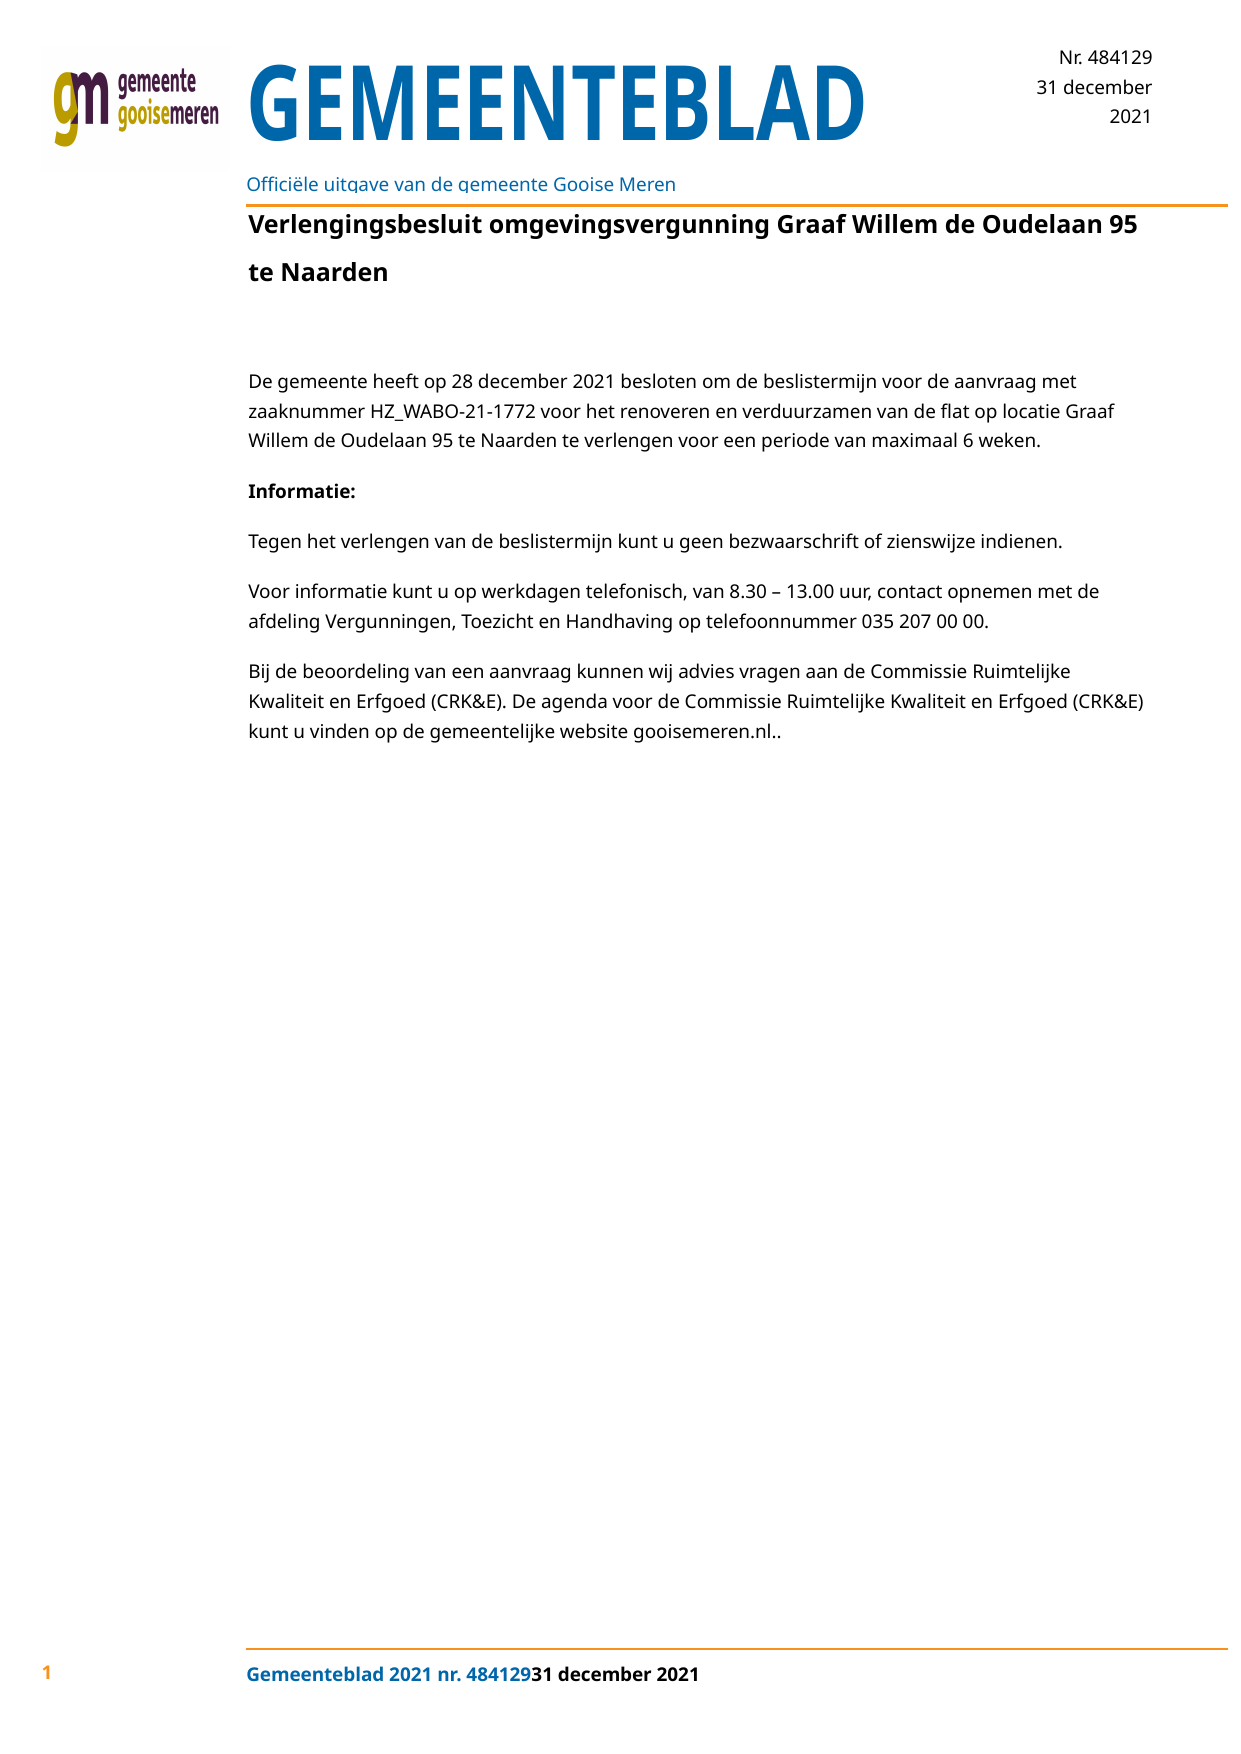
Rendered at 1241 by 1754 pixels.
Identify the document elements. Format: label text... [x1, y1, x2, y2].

text Tegen het verlengen van de beslistermijn kunt u geen bezwaarschrift of zienswijze indienen. [248, 528, 1152, 554]
picture [41, 47, 231, 172]
text Informatie: [248, 478, 1152, 504]
text De gemeente heeft op 28 december 2021 besloten om de beslistermijn voor de aanvraag met zaaknummer HZ_WABO-21-1772 voor het renoveren en verduurzamen van de flat op locatie Graaf Willem de Oudelaan 95 te Naarden te verlengen voor een periode van maximaal 6 weken. [248, 368, 1152, 453]
text Bij de beoordeling van een aanvraag kunnen wij advies vragen aan de Commissie Ruimtelijke Kwaliteit en Erfgoed (CRK&E). De agenda voor de Commissie Ruimtelijke Kwaliteit en Erfgoed (CRK&E) kunt u vinden op de gemeentelijke website gooisemeren.nl.. [248, 659, 1152, 744]
text Voor informatie kunt u op werkdagen telefonisch, van 8.30 – 13.00 uur, contact opnemen met de afdeling Vergunningen, Toezicht en Handhaving op telefoonnummer 035 207 00 00. [248, 579, 1152, 634]
text Verlengingsbesluit omgevingsvergunning Graaf Willem de Oudelaan 95 te Naarden [248, 207, 1152, 288]
